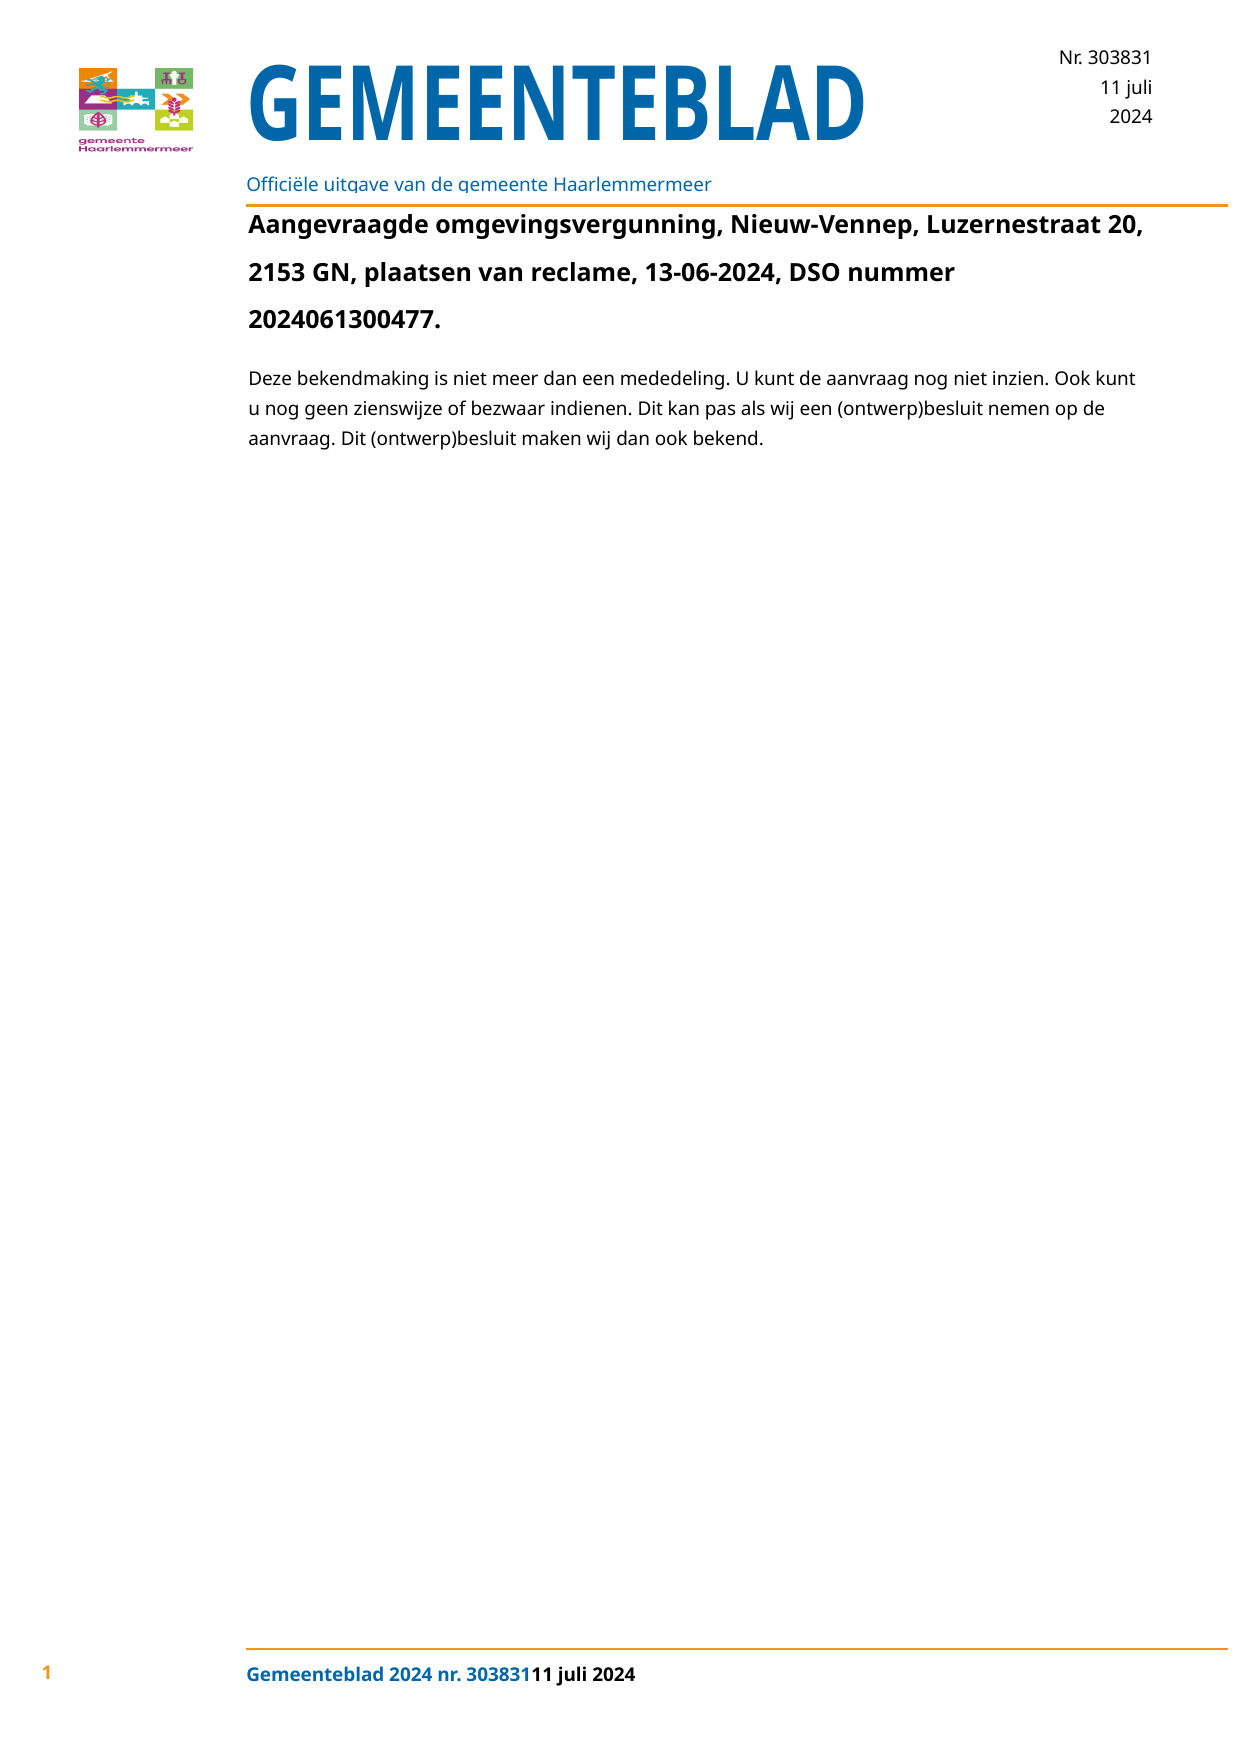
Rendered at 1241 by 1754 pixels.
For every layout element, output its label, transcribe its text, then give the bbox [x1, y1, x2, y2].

picture [41, 47, 231, 172]
text Deze bekendmaking is niet meer dan een mededeling. U kunt de aanvraag nog niet inzien. Ook kunt u nog geen zienswijze of bezwaar indienen. Dit kan pas als wij een (ontwerp)besluit nemen op de aanvraag. Dit (ontwerp)besluit maken wij dan ook bekend. [248, 366, 1152, 450]
text Aangevraagde omgevingsvergunning, Nieuw-Vennep, Luzernestraat 20, 2153 GN, plaatsen van reclame, 13-06-2024, DSO nummer 2024061300477. [248, 207, 1152, 336]
